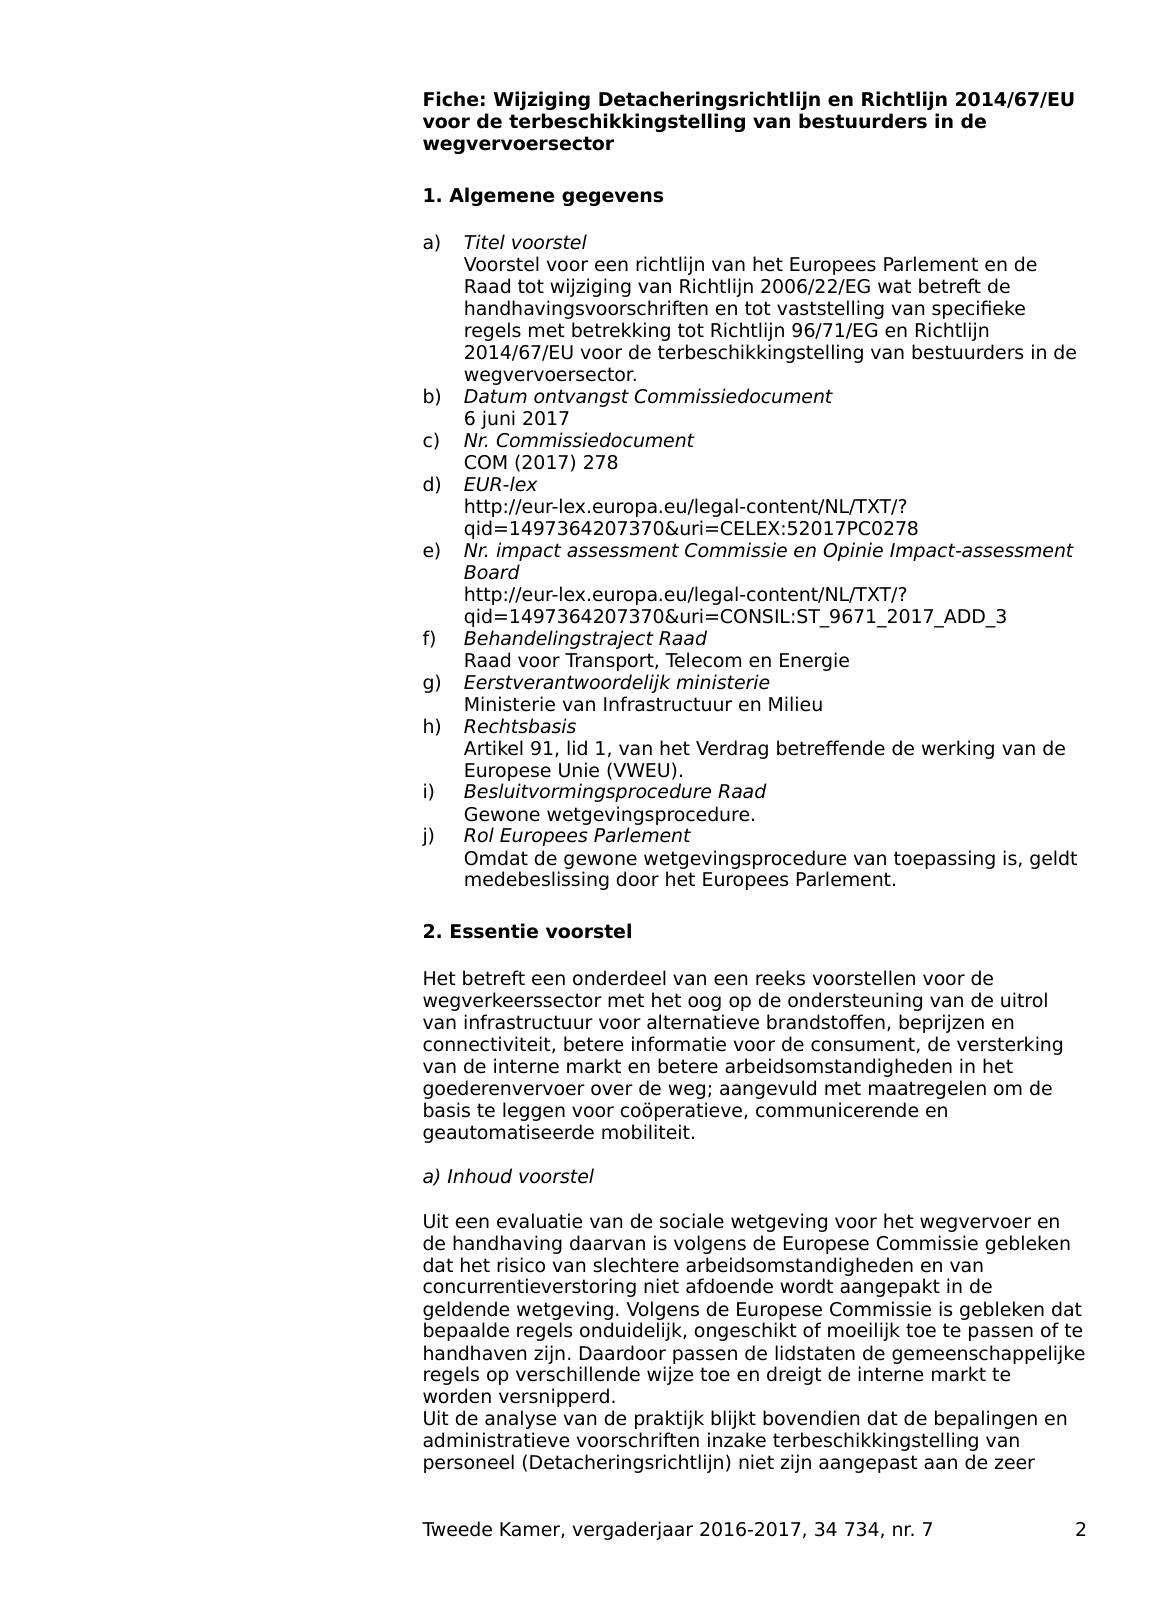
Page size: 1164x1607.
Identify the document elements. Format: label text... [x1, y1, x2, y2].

subtitle 1. Algemene gegevens [422, 185, 1087, 207]
text f) Behandelingstraject Raad [422, 628, 1087, 649]
text Uit de analyse van de praktijk blijkt bovendien dat de bepalingen en administratieve voorschriften inzake terbeschikkingstelling van personeel (Detacheringsrichtlijn) niet zijn aangepast aan de zeer [422, 1408, 1087, 1474]
text Uit een evaluatie van de sociale wetgeving voor het wegvervoer en de handhaving daarvan is volgens de Europese Commissie gebleken dat het risico van slechtere arbeidsomstandigheden en van concurrentieverstoring niet afdoende wordt aangepakt in de geldende wetgeving. Volgens de Europese Commissie is gebleken dat bepaalde regels onduidelijk, ongeschikt of moeilijk toe te passen of te handhaven zijn. Daardoor passen de lidstaten de gemeenschappelijke regels op verschillende wijze toe en dreigt de interne markt te worden versnipperd. [422, 1211, 1087, 1408]
subtitle a) Inhoud voorstel [422, 1166, 1087, 1188]
text http://eur-lex.europa.eu/legal-content/NL/TXT/?qid=1497364207370&uri=CELEX:52017PC0278 [464, 496, 1087, 540]
text Raad voor Transport, Telecom en Energie [464, 649, 1087, 672]
subtitle 2. Essentie voorstel [422, 921, 1087, 943]
text j) Rol Europees Parlement [422, 825, 1087, 847]
text h) Rechtsbasis [422, 716, 1087, 737]
text a) Titel voorstel [422, 232, 1087, 254]
text b) Datum ontvangst Commissiedocument [422, 386, 1087, 408]
text Artikel 91, lid 1, van het Verdrag betreffende de werking van de Europese Unie (VWEU). [464, 737, 1087, 781]
text 6 juni 2017 [464, 408, 1087, 430]
text Gewone wetgevingsprocedure. [464, 803, 1087, 825]
text Ministerie van Infrastructuur en Milieu [464, 693, 1087, 716]
text i) Besluitvormingsprocedure Raad [422, 781, 1087, 803]
text e) Nr. impact assessment Commissie en Opinie Impact-assessment Board [422, 540, 1087, 584]
text COM (2017) 278 [464, 452, 1087, 474]
text d) EUR-lex [422, 474, 1087, 496]
text c) Nr. Commissiedocument [422, 430, 1087, 452]
text http://eur-lex.europa.eu/legal-content/NL/TXT/?qid=1497364207370&uri=CONSIL:ST_9671_2017_ADD_3 [464, 584, 1087, 628]
text Het betreft een onderdeel van een reeks voorstellen voor de wegverkeerssector met het oog op de ondersteuning van de uitrol van infrastructuur voor alternatieve brandstoffen, beprijzen en connectiviteit, betere informatie voor de consument, de versterking van de interne markt en betere arbeidsomstandigheden in het goederenvervoer over de weg; aangevuld met maatregelen om de basis te leggen voor coöperatieve, communicerende en geautomatiseerde mobiliteit. [422, 968, 1087, 1144]
text g) Eerstverantwoordelijk ministerie [422, 672, 1087, 693]
text Omdat de gewone wetgevingsprocedure van toepassing is, geldt medebeslissing door het Europees Parlement. [464, 847, 1087, 891]
subtitle Fiche: Wijziging Detacheringsrichtlijn en Richtlijn 2014/67/EU voor de terbeschikkingstelling van bestuurders in de wegvervoersector [422, 89, 1087, 155]
text Voorstel voor een richtlijn van het Europees Parlement en de Raad tot wijziging van Richtlijn 2006/22/EG wat betreft de handhavingsvoorschriften en tot vaststelling van specifieke regels met betrekking tot Richtlijn 96/71/EG en Richtlijn 2014/67/EU voor de terbeschikkingstelling van bestuurders in de wegvervoersector. [464, 254, 1087, 386]
